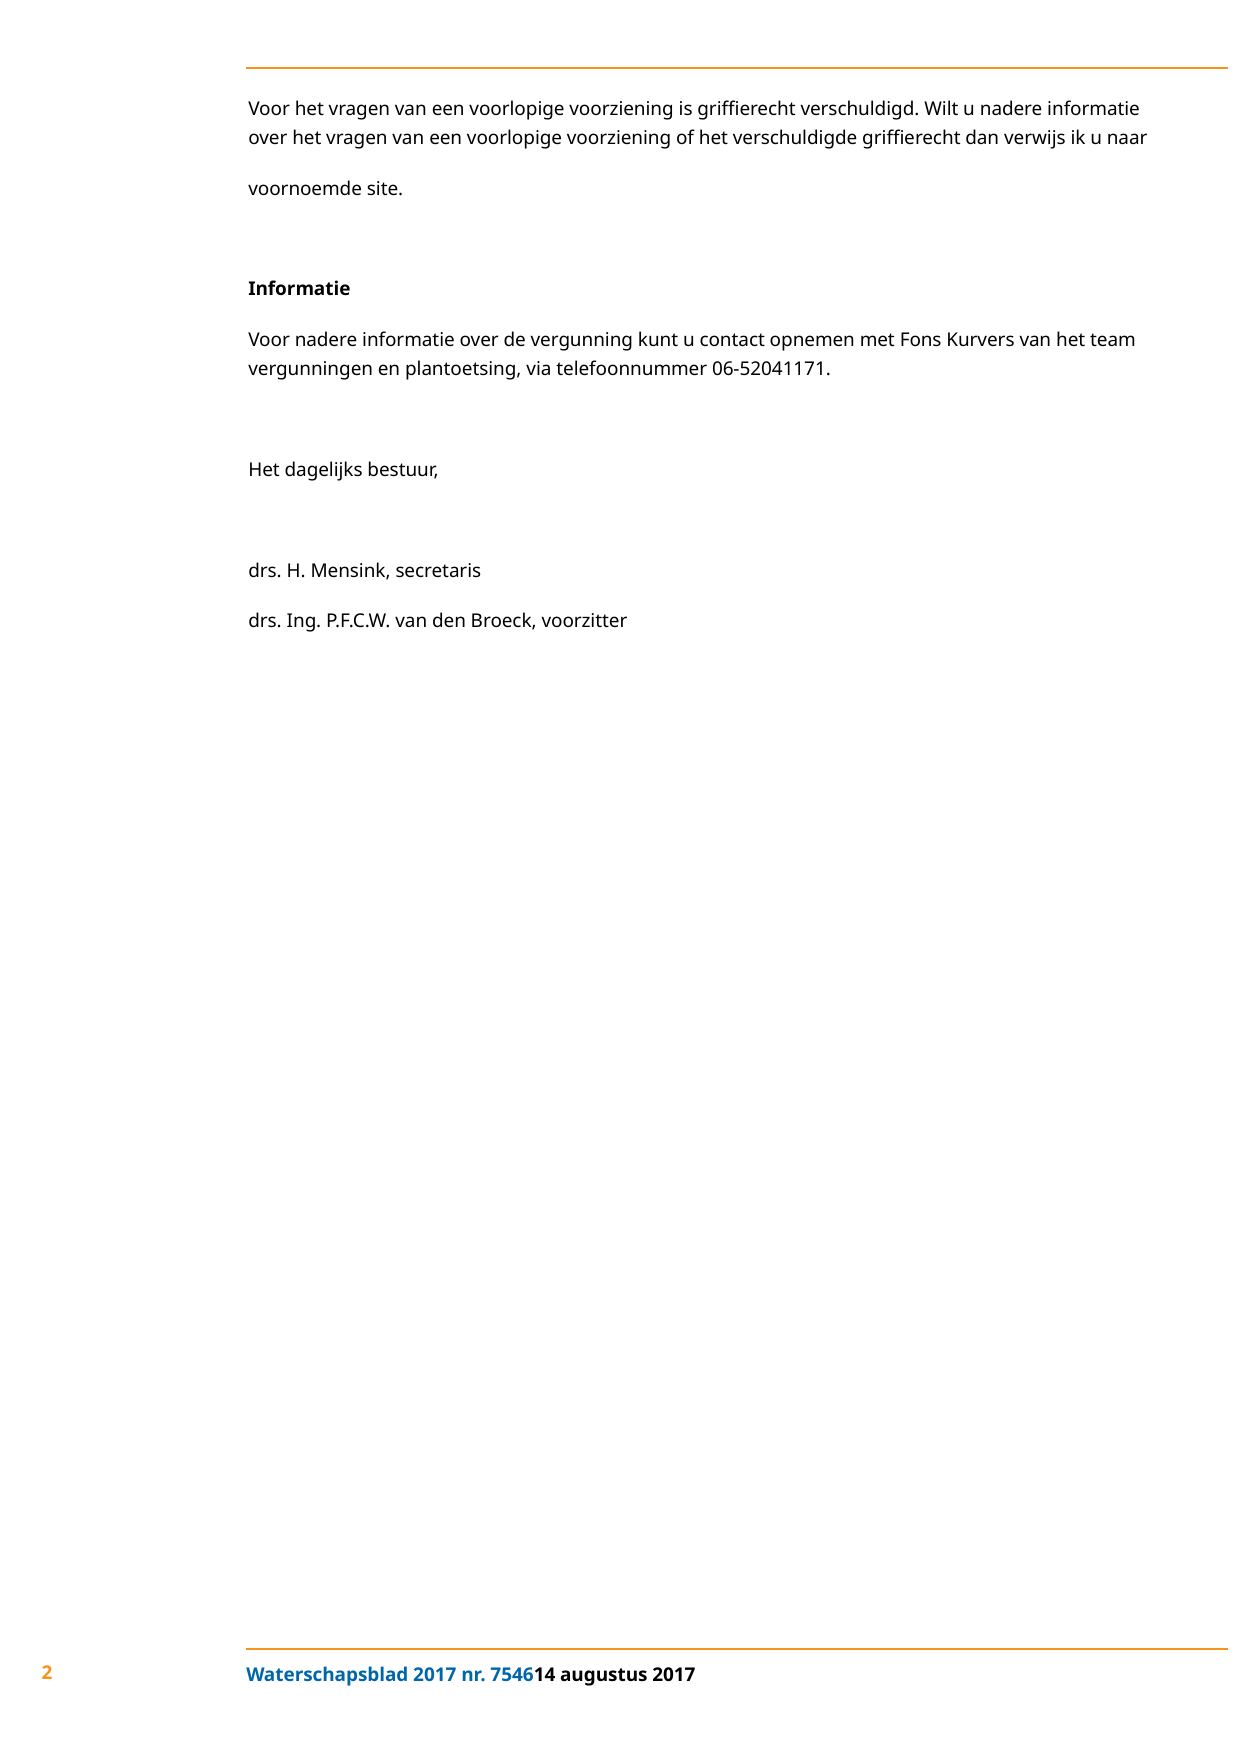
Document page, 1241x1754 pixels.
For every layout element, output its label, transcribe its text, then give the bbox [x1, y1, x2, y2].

text Informatie [248, 276, 1152, 301]
text Voor het vragen van een voorlopige voorziening is griffierecht verschuldigd. Wilt u nadere informatie over het vragen van een voorlopige voorziening of het verschuldigde griffierecht dan verwijs ik u naar [248, 95, 1152, 150]
picture [41, 47, 231, 172]
text drs. H. Mensink, secretaris [248, 557, 1152, 583]
text drs. Ing. P.F.C.W. van den Broeck, voorzitter [248, 608, 1152, 633]
text voornoemde site. [248, 175, 1152, 201]
text Het dagelijks bestuur, [248, 456, 1152, 482]
text Voor nadere informatie over de vergunning kunt u contact opnemen met Fons Kurvers van het team vergunningen en plantoetsing, via telefoonnummer 06-52041171. [248, 326, 1152, 381]
